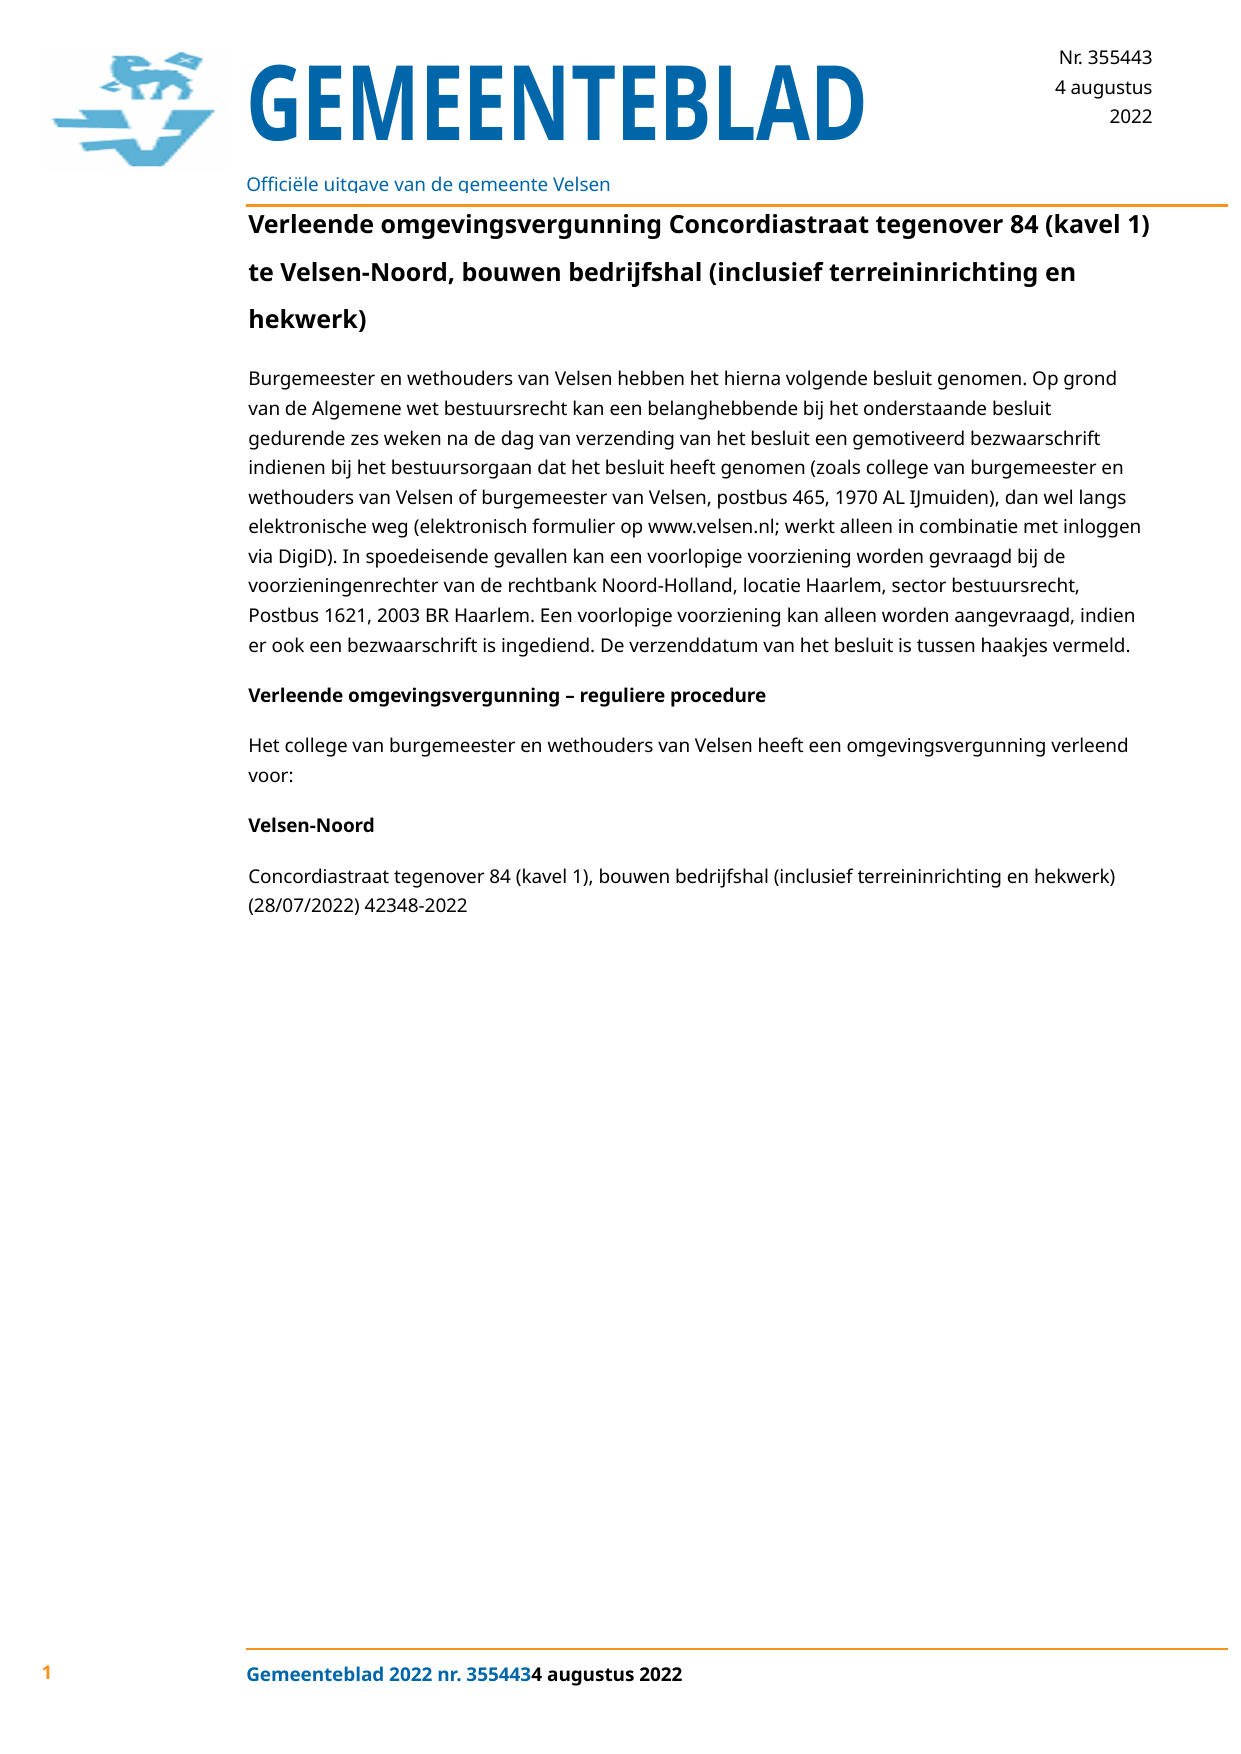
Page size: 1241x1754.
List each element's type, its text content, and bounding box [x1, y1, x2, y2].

text Verleende omgevingsvergunning Concordiastraat tegenover 84 (kavel 1) te Velsen-Noord, bouwen bedrijfshal (inclusief terreininrichting en hekwerk) [248, 207, 1152, 336]
picture [41, 47, 231, 172]
text Velsen-Noord [248, 813, 1152, 838]
text Concordiastraat tegenover 84 (kavel 1), bouwen bedrijfshal (inclusief terreininrichting en hekwerk) (28/07/2022) 42348-2022 [248, 863, 1152, 918]
text Het college van burgemeester en wethouders van Velsen heeft een omgevingsvergunning verleend voor: [248, 733, 1152, 788]
text Verleende omgevingsvergunning – reguliere procedure [248, 682, 1152, 708]
text Burgemeester en wethouders van Velsen hebben het hierna volgende besluit genomen. Op grond van de Algemene wet bestuursrecht kan een belanghebbende bij het onderstaande besluit gedurende zes weken na de dag van verzending van het besluit een gemotiveerd bezwaarschrift indienen bij het bestuursorgaan dat het besluit heeft genomen (zoals college van burgemeester en wethouders van Velsen of burgemeester van Velsen, postbus 465, 1970 AL IJmuiden), dan wel langs elektronische weg (elektronisch formulier op www.velsen.nl; werkt alleen in combinatie met inloggen via DigiD). In spoedeisende gevallen kan een voorlopige voorziening worden gevraagd bij de voorzieningenrechter van de rechtbank Noord-Holland, locatie Haarlem, sector bestuursrecht, Postbus 1621, 2003 BR Haarlem. Een voorlopige voorziening kan alleen worden aangevraagd, indien er ook een bezwaarschrift is ingediend. De verzenddatum van het besluit is tussen haakjes vermeld. [248, 366, 1152, 657]
